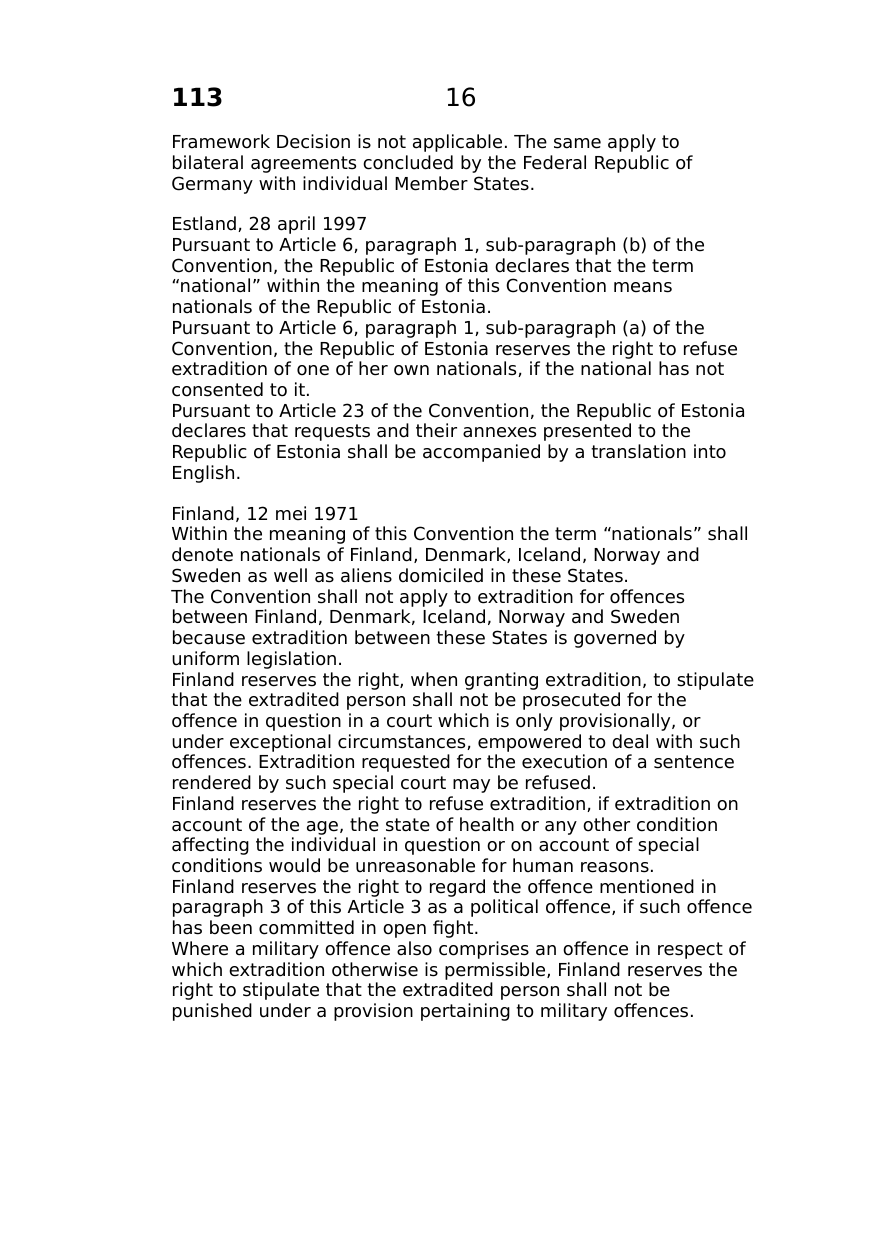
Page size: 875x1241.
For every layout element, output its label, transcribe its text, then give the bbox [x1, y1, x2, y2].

text Pursuant to Article 6, paragraph 1, sub-paragraph (a) of the Convention, the Republic of Estonia reserves the right to refuse extradition of one of her own nationals, if the national has not consented to it. [171, 318, 756, 401]
text Where a military offence also comprises an offence in respect of which extradition otherwise is permissible, Finland reserves the right to stipulate that the extradited person shall not be punished under a provision pertaining to military offences. [171, 939, 756, 1022]
text Finland reserves the right, when granting extradition, to stipulate that the extradited person shall not be prosecuted for the offence in question in a court which is only provisionally, or under exceptional circumstances, empowered to deal with such offences. Extradition requested for the execution of a sentence rendered by such special court may be refused. [171, 669, 756, 794]
text Finland reserves the right to refuse extradition, if extradition on account of the age, the state of health or any other condition affecting the individual in question or on account of special conditions would be unreasonable for human reasons. [171, 794, 756, 877]
text Within the meaning of this Convention the term “nationals” shall denote nationals of Finland, Denmark, Iceland, Norway and Sweden as well as aliens domiciled in these States. [171, 524, 756, 586]
text Finland, 12 mei 1971 [171, 503, 756, 524]
text Framework Decision is not applicable. The same apply to bilateral agreements concluded by the Federal Republic of Germany with individual Member States. [171, 132, 756, 194]
text Pursuant to Article 6, paragraph 1, sub-paragraph (b) of the Convention, the Republic of Estonia declares that the term “national” within the meaning of this Convention means nationals of the Republic of Estonia. [171, 235, 756, 318]
text Pursuant to Article 23 of the Convention, the Republic of Estonia declares that requests and their annexes presented to the Republic of Estonia shall be accompanied by a translation into English. [171, 401, 756, 483]
text Finland reserves the right to regard the offence mentioned in paragraph 3 of this Article 3 as a political offence, if such offence has been committed in open fight. [171, 877, 756, 939]
text Estland, 28 april 1997 [171, 214, 756, 235]
text The Convention shall not apply to extradition for offences between Finland, Denmark, Iceland, Norway and Sweden because extradition between these States is governed by uniform legislation. [171, 586, 756, 669]
